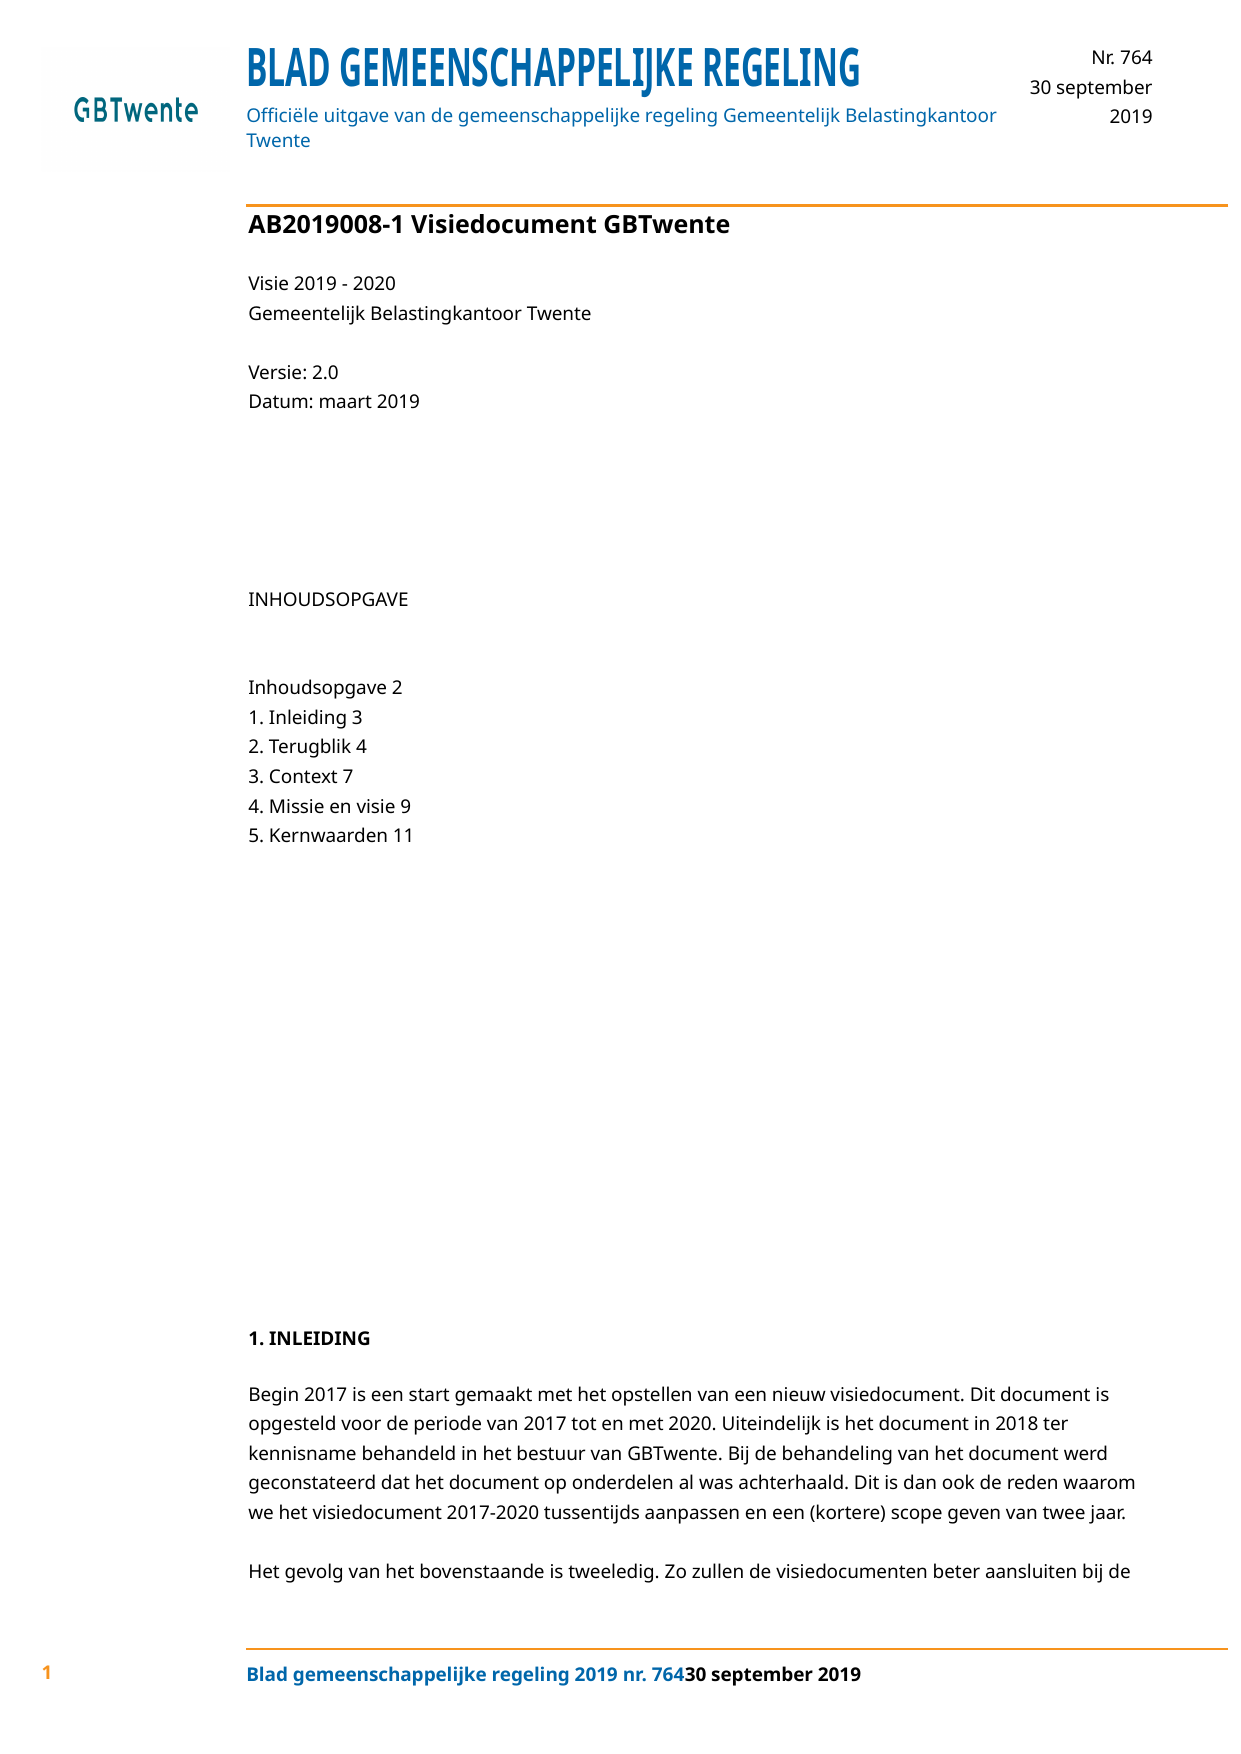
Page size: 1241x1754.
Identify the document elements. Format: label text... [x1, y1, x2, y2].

text 4. Missie en visie 9 [248, 793, 1152, 819]
picture [41, 47, 231, 172]
text Datum: maart 2019 [248, 389, 1152, 414]
text AB2019008-1 Visiedocument GBTwente [248, 207, 1152, 241]
text 1. INLEIDING [248, 1325, 1152, 1351]
text 5. Kernwaarden 11 [248, 822, 1152, 848]
text Inhoudsopgave 2 [248, 674, 1152, 700]
text 1. Inleiding 3 [248, 704, 1152, 730]
text 3. Context 7 [248, 763, 1152, 789]
text Het gevolg van het bovenstaande is tweeledig. Zo zullen de visiedocumenten beter aansluiten bij de [248, 1558, 1152, 1584]
text 2. Terugblik 4 [248, 734, 1152, 759]
text Begin 2017 is een start gemaakt met het opstellen van een nieuw visiedocument. Dit document is opgesteld voor de periode van 2017 tot en met 2020. Uiteindelijk is het document in 2018 ter kennisname behandeld in het bestuur van GBTwente. Bij de behandeling van het document werd geconstateerd dat het document op onderdelen al was achterhaald. Dit is dan ook de reden waarom we het visiedocument 2017-2020 tussentijds aanpassen en een (kortere) scope geven van twee jaar. [248, 1381, 1152, 1525]
text Visie 2019 - 2020 [248, 270, 1152, 296]
text INHOUDSOPGAVE [248, 586, 1152, 612]
text Gemeentelijk Belastingkantoor Twente [248, 300, 1152, 326]
text Versie: 2.0 [248, 359, 1152, 385]
